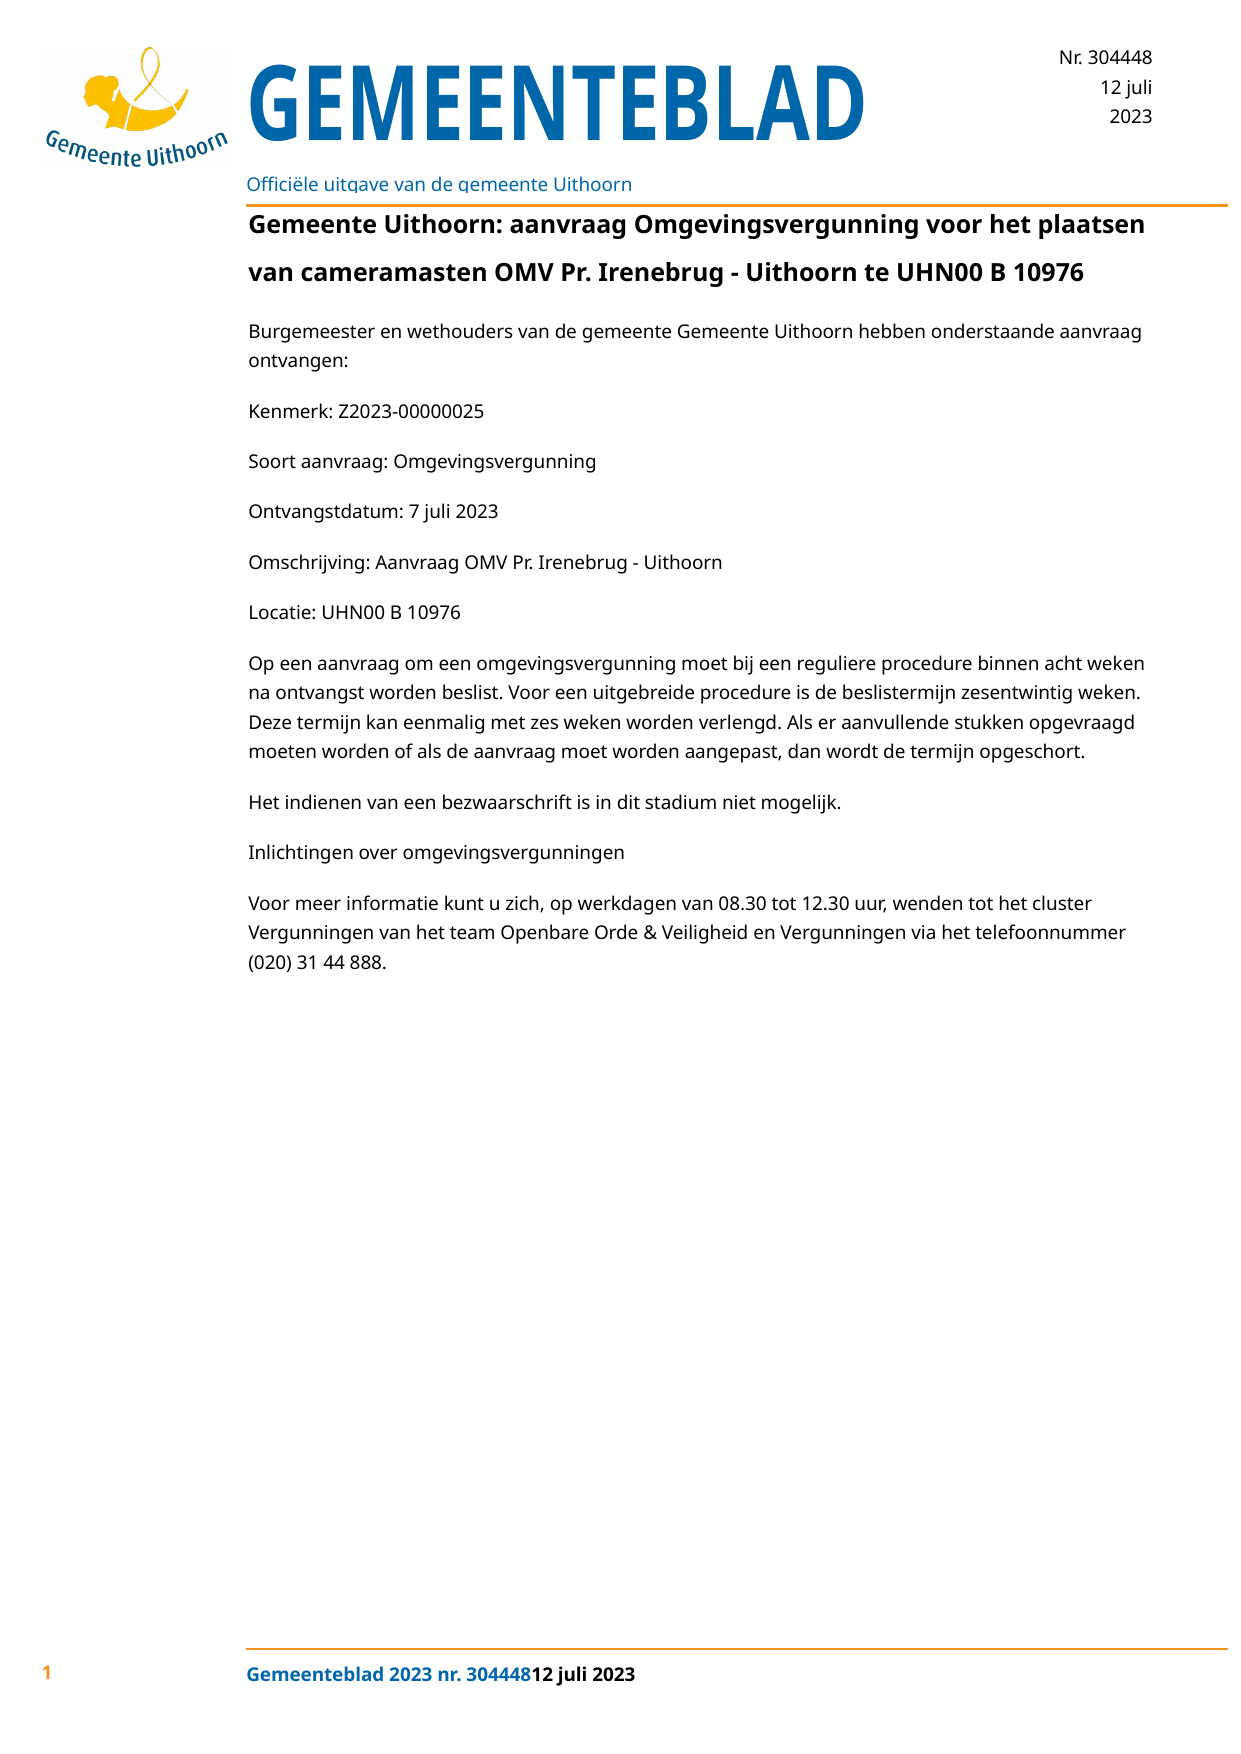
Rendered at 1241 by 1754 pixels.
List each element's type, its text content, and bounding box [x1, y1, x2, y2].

text Het indienen van een bezwaarschrift is in dit stadium niet mogelijk. [248, 789, 1152, 815]
text Voor meer informatie kunt u zich, op werkdagen van 08.30 tot 12.30 uur, wenden tot het cluster Vergunningen van het team Openbare Orde & Veiligheid en Vergunningen via het telefoonnummer (020) 31 44 888. [248, 890, 1152, 975]
text Ontvangstdatum: 7 juli 2023 [248, 499, 1152, 524]
text Burgemeester en wethouders van de gemeente Gemeente Uithoorn hebben onderstaande aanvraag ontvangen: [248, 318, 1152, 373]
text Gemeente Uithoorn: aanvraag Omgevingsvergunning voor het plaatsen van cameramasten OMV Pr. Irenebrug - Uithoorn te UHN00 B 10976 [248, 207, 1152, 288]
text Locatie: UHN00 B 10976 [248, 599, 1152, 625]
text Omschrijving: Aanvraag OMV Pr. Irenebrug - Uithoorn [248, 549, 1152, 575]
picture [41, 47, 231, 172]
text Inlichtingen over omgevingsvergunningen [248, 839, 1152, 865]
text Op een aanvraag om een omgevingsvergunning moet bij een reguliere procedure binnen acht weken na ontvangst worden beslist. Voor een uitgebreide procedure is de beslistermijn zesentwintig weken. Deze termijn kan eenmalig met zes weken worden verlengd. Als er aanvullende stukken opgevraagd moeten worden of als de aanvraag moet worden aangepast, dan wordt de termijn opgeschort. [248, 650, 1152, 764]
text Kenmerk: Z2023-00000025 [248, 398, 1152, 424]
text Soort aanvraag: Omgevingsvergunning [248, 448, 1152, 474]
